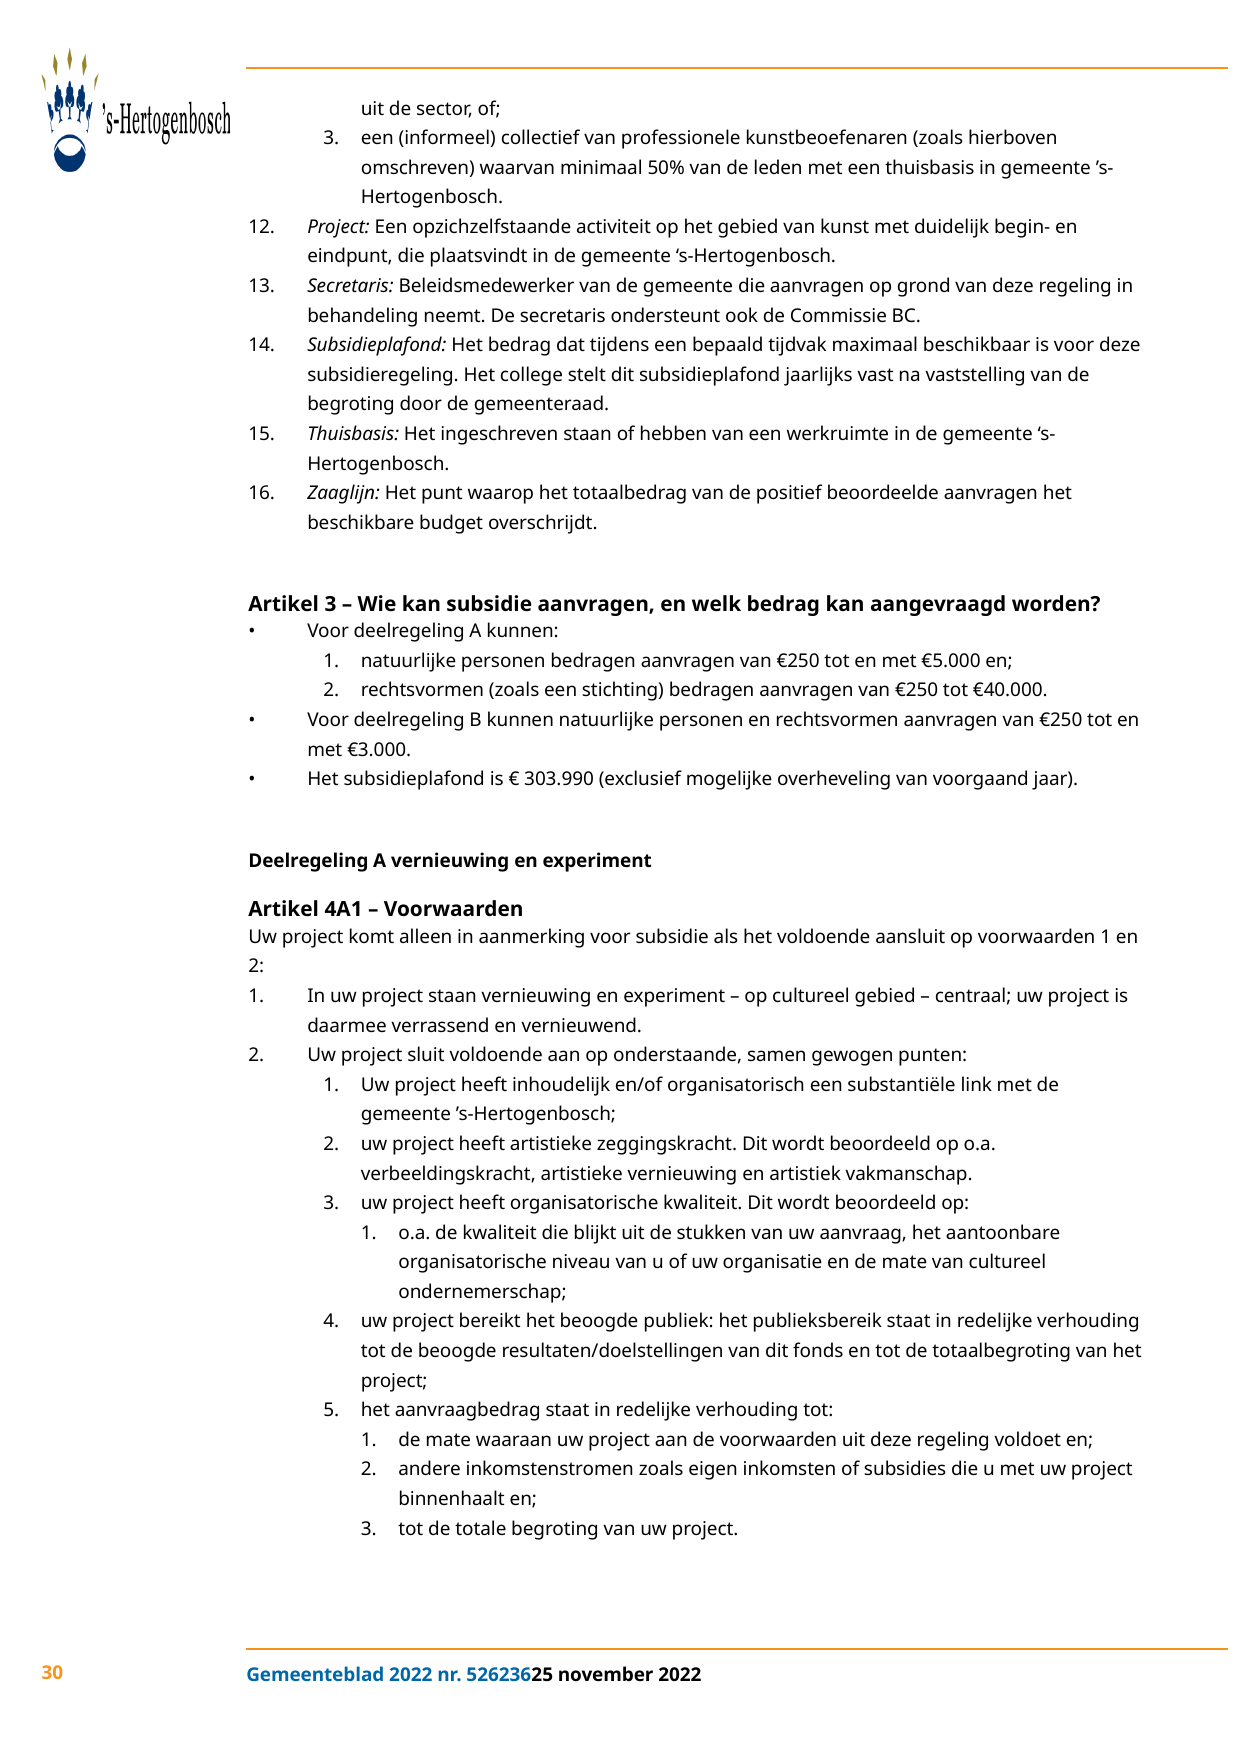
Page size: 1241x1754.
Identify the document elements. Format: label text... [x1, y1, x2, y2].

picture [41, 47, 231, 172]
list rechtsvormen (zoals een stichting) bedragen aanvragen van €250 tot €40.000. [323, 677, 1152, 702]
list uw project heeft artistieke zeggingskracht. Dit wordt beoordeeld op o.a. verbeeldingskracht, artistieke vernieuwing en artistiek vakmanschap. [323, 1130, 1152, 1185]
text Artikel 4A1 – Voorwaarden [248, 894, 1152, 923]
list uw project bereikt het beoogde publiek: het publieksbereik staat in redelijke verhouding tot de beoogde resultaten/doelstellingen van dit fonds en tot de totaalbegroting van het project; [323, 1308, 1152, 1392]
list Voor deelregeling A kunnen: [248, 617, 1152, 643]
list tot de totale begroting van uw project. [361, 1515, 1152, 1540]
text Uw project komt alleen in aanmerking voor subsidie als het voldoende aansluit op voorwaarden 1 en 2: [248, 923, 1152, 978]
list natuurlijke personen bedragen aanvragen van €250 tot en met €5.000 en; [323, 647, 1152, 673]
list Het subsidieplafond is € 303.990 (exclusief mogelijke overheveling van voorgaand jaar). [248, 765, 1152, 791]
list Subsidieplafond: Het bedrag dat tijdens een bepaald tijdvak maximaal beschikbaar is voor deze subsidieregeling. Het college stelt dit subsidieplafond jaarlijks vast na vaststelling van de begroting door de gemeenteraad. [248, 331, 1152, 416]
list Thuisbasis: Het ingeschreven staan of hebben van een werkruimte in de gemeente ‘s-Hertogenbosch. [248, 420, 1152, 476]
list andere inkomstenstromen zoals eigen inkomsten of subsidies die u met uw project binnenhaalt en; [361, 1456, 1152, 1511]
list het aanvraagbedrag staat in redelijke verhouding tot: [323, 1396, 1152, 1422]
list een (informeel) collectief van professionele kunstbeoefenaren (zoals hierboven omschreven) waarvan minimaal 50% van de leden met een thuisbasis in gemeente ’s-Hertogenbosch. [323, 124, 1152, 209]
text Artikel 3 – Wie kan subsidie aanvragen, en welk bedrag kan aangevraagd worden? [248, 589, 1152, 617]
list In uw project staan vernieuwing en experiment – op cultureel gebied – centraal; uw project is daarmee verrassend en vernieuwend. [248, 982, 1152, 1037]
list uit de sector, of; [323, 95, 1152, 121]
list Voor deelregeling B kunnen natuurlijke personen en rechtsvormen aanvragen van €250 tot en met €3.000. [248, 706, 1152, 761]
list Zaaglijn: Het punt waarop het totaalbedrag van de positief beoordeelde aanvragen het beschikbare budget overschrijdt. [248, 479, 1152, 535]
list uw project heeft organisatorische kwaliteit. Dit wordt beoordeeld op: [323, 1189, 1152, 1215]
list Uw project heeft inhoudelijk en/of organisatorisch een substantiële link met de gemeente ’s-Hertogenbosch; [323, 1071, 1152, 1126]
list Project: Een opzichzelfstaande activiteit op het gebied van kunst met duidelijk begin- en eindpunt, die plaatsvindt in de gemeente ‘s-Hertogenbosch. [248, 213, 1152, 268]
list de mate waaraan uw project aan de voorwaarden uit deze regeling voldoet en; [361, 1426, 1152, 1452]
list Uw project sluit voldoende aan op onderstaande, samen gewogen punten: [248, 1041, 1152, 1067]
list o.a. de kwaliteit die blijkt uit de stukken van uw aanvraag, het aantoonbare organisatorische niveau van u of uw organisatie en de mate van cultureel ondernemerschap; [361, 1219, 1152, 1304]
list Secretaris: Beleidsmedewerker van de gemeente die aanvragen op grond van deze regeling in behandeling neemt. De secretaris ondersteunt ook de Commissie BC. [248, 272, 1152, 328]
text Deelregeling A vernieuwing en experiment [248, 845, 1152, 874]
